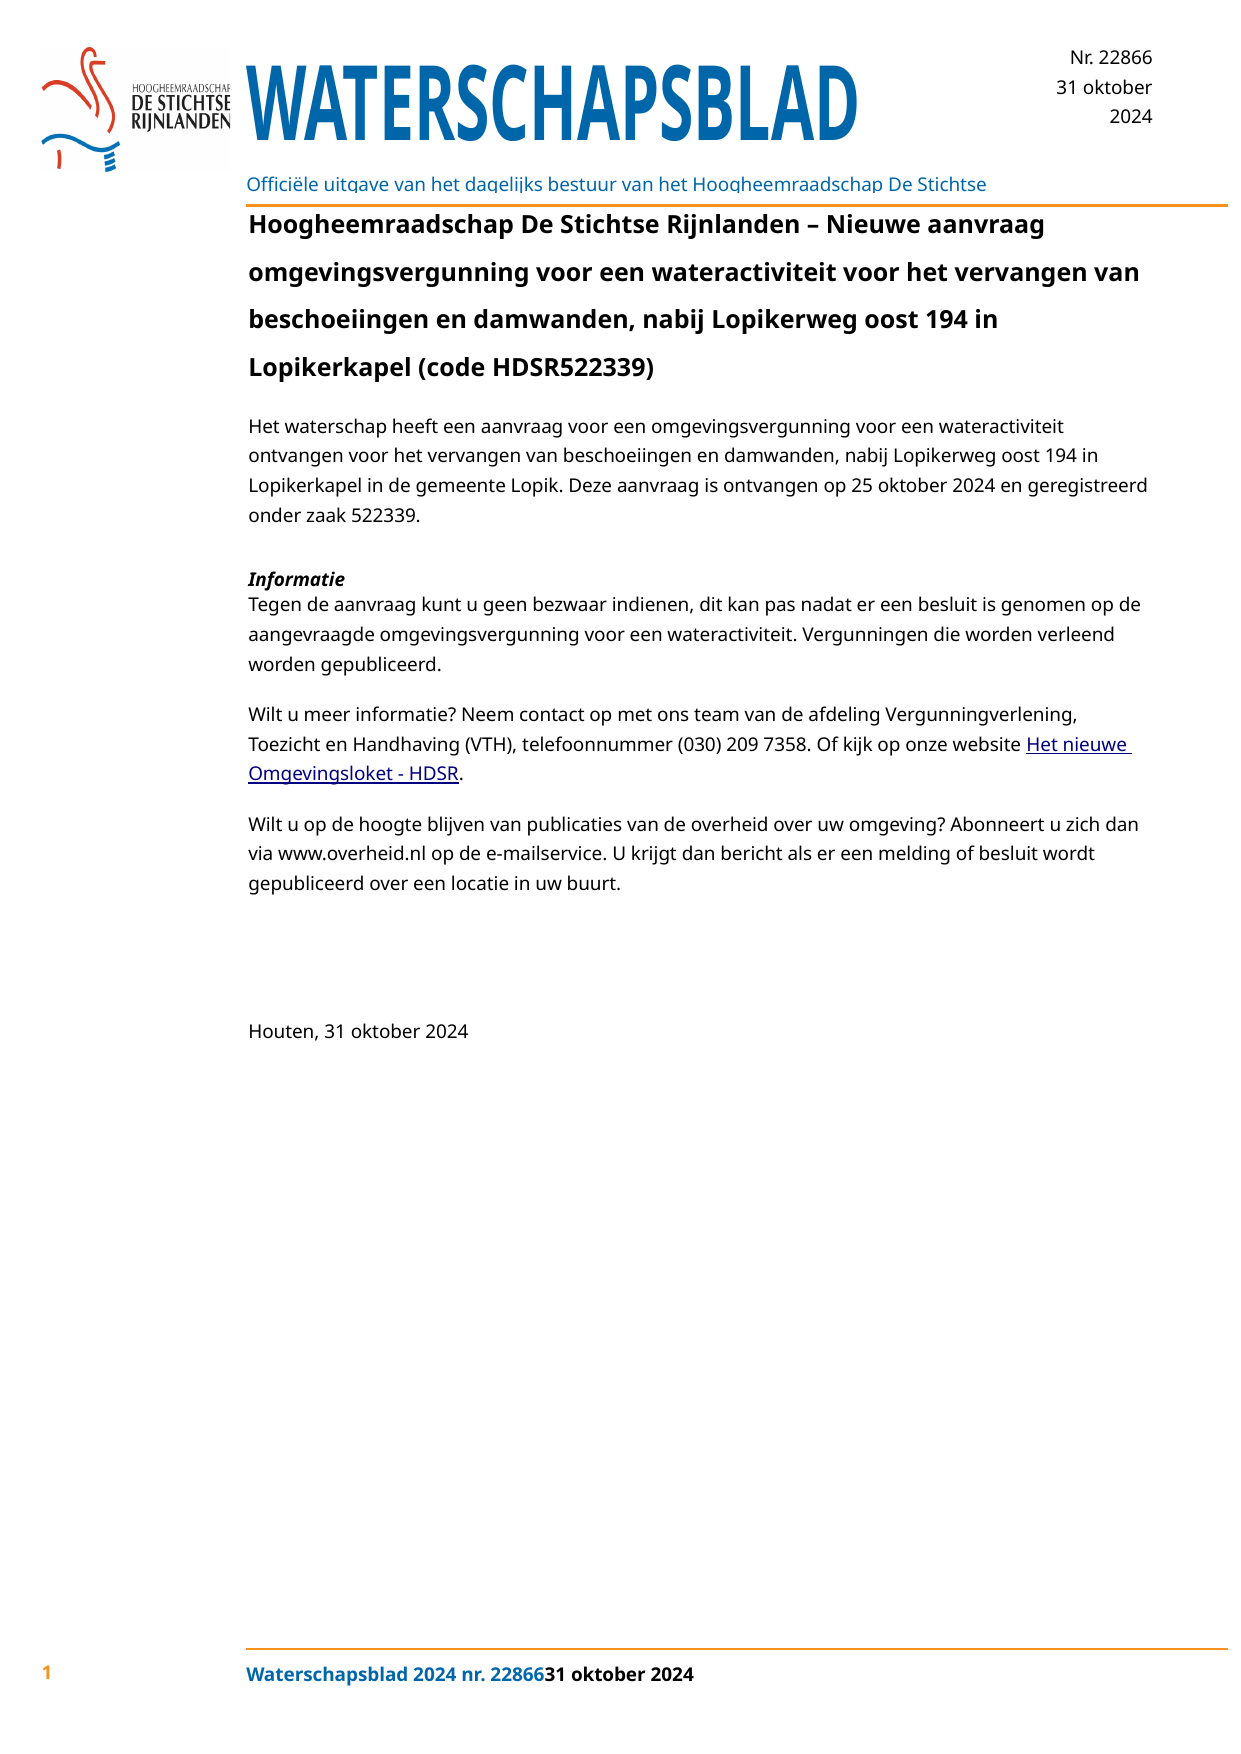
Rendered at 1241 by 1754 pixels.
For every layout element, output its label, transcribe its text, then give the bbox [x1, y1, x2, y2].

picture [41, 47, 231, 172]
text Wilt u op de hoogte blijven van publicaties van de overheid over uw omgeving? Abonneert u zich dan via www.overheid.nl op de e-mailservice. U krijgt dan bericht als er een melding of besluit wordt gepubliceerd over een locatie in uw buurt. [248, 811, 1152, 896]
text Tegen de aanvraag kunt u geen bezwaar indienen, dit kan pas nadat er een besluit is genomen op de aangevraagde omgevingsvergunning voor een wateractiviteit. Vergunningen die worden verleend worden gepubliceerd. [248, 592, 1152, 676]
text Houten, 31 oktober 2024 [248, 1018, 1152, 1044]
text Informatie [248, 566, 1152, 592]
text Het waterschap heeft een aanvraag voor een omgevingsvergunning voor een wateractiviteit ontvangen voor het vervangen van beschoeiingen en damwanden, nabij Lopikerweg oost 194 in Lopikerkapel in de gemeente Lopik. Deze aanvraag is ontvangen op 25 oktober 2024 en geregistreerd onder zaak 522339. [248, 413, 1152, 528]
text Hoogheemraadschap De Stichtse Rijnlanden – Nieuwe aanvraag omgevingsvergunning voor een wateractiviteit voor het vervangen van beschoeiingen en damwanden, nabij Lopikerweg oost 194 in Lopikerkapel (code HDSR522339) [248, 207, 1152, 384]
text Wilt u meer informatie? Neem contact op met ons team van de afdeling Vergunningverlening, Toezicht en Handhaving (VTH), telefoonnummer (030) 209 7358. Of kijk op onze website Het nieuwe Omgevingsloket - HDSR. [248, 701, 1152, 786]
